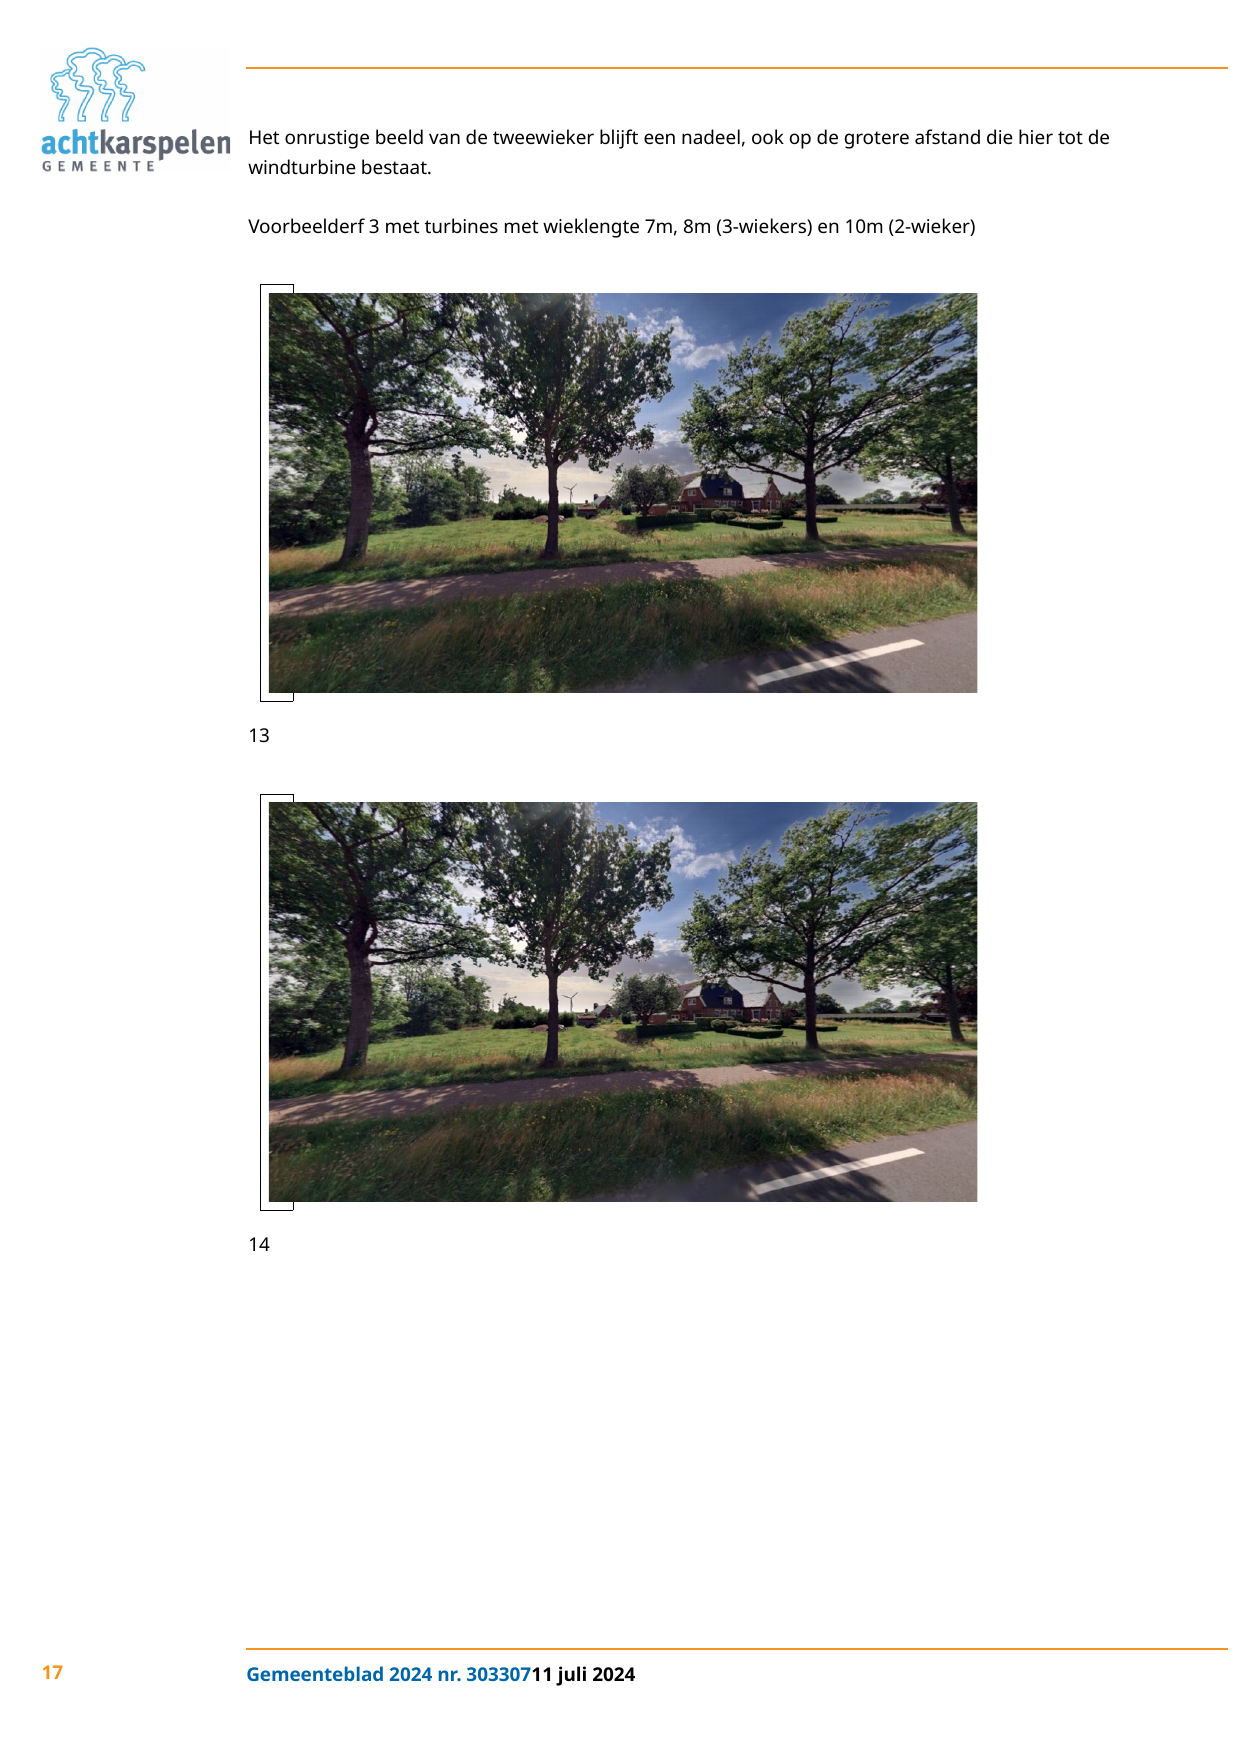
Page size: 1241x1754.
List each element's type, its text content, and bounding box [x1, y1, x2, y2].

text Voorbeelderf 3 met turbines met wieklengte 7m, 8m (3-wiekers) en 10m (2-wieker) [248, 213, 1152, 239]
picture [268, 802, 978, 1202]
text Het onrustige beeld van de tweewieker blijft een nadeel, ook op de grotere afstand die hier tot de windturbine bestaat. [248, 124, 1152, 180]
text 14 [248, 1232, 1152, 1257]
text 13 [248, 723, 1152, 748]
picture [41, 47, 231, 172]
picture [268, 293, 978, 693]
